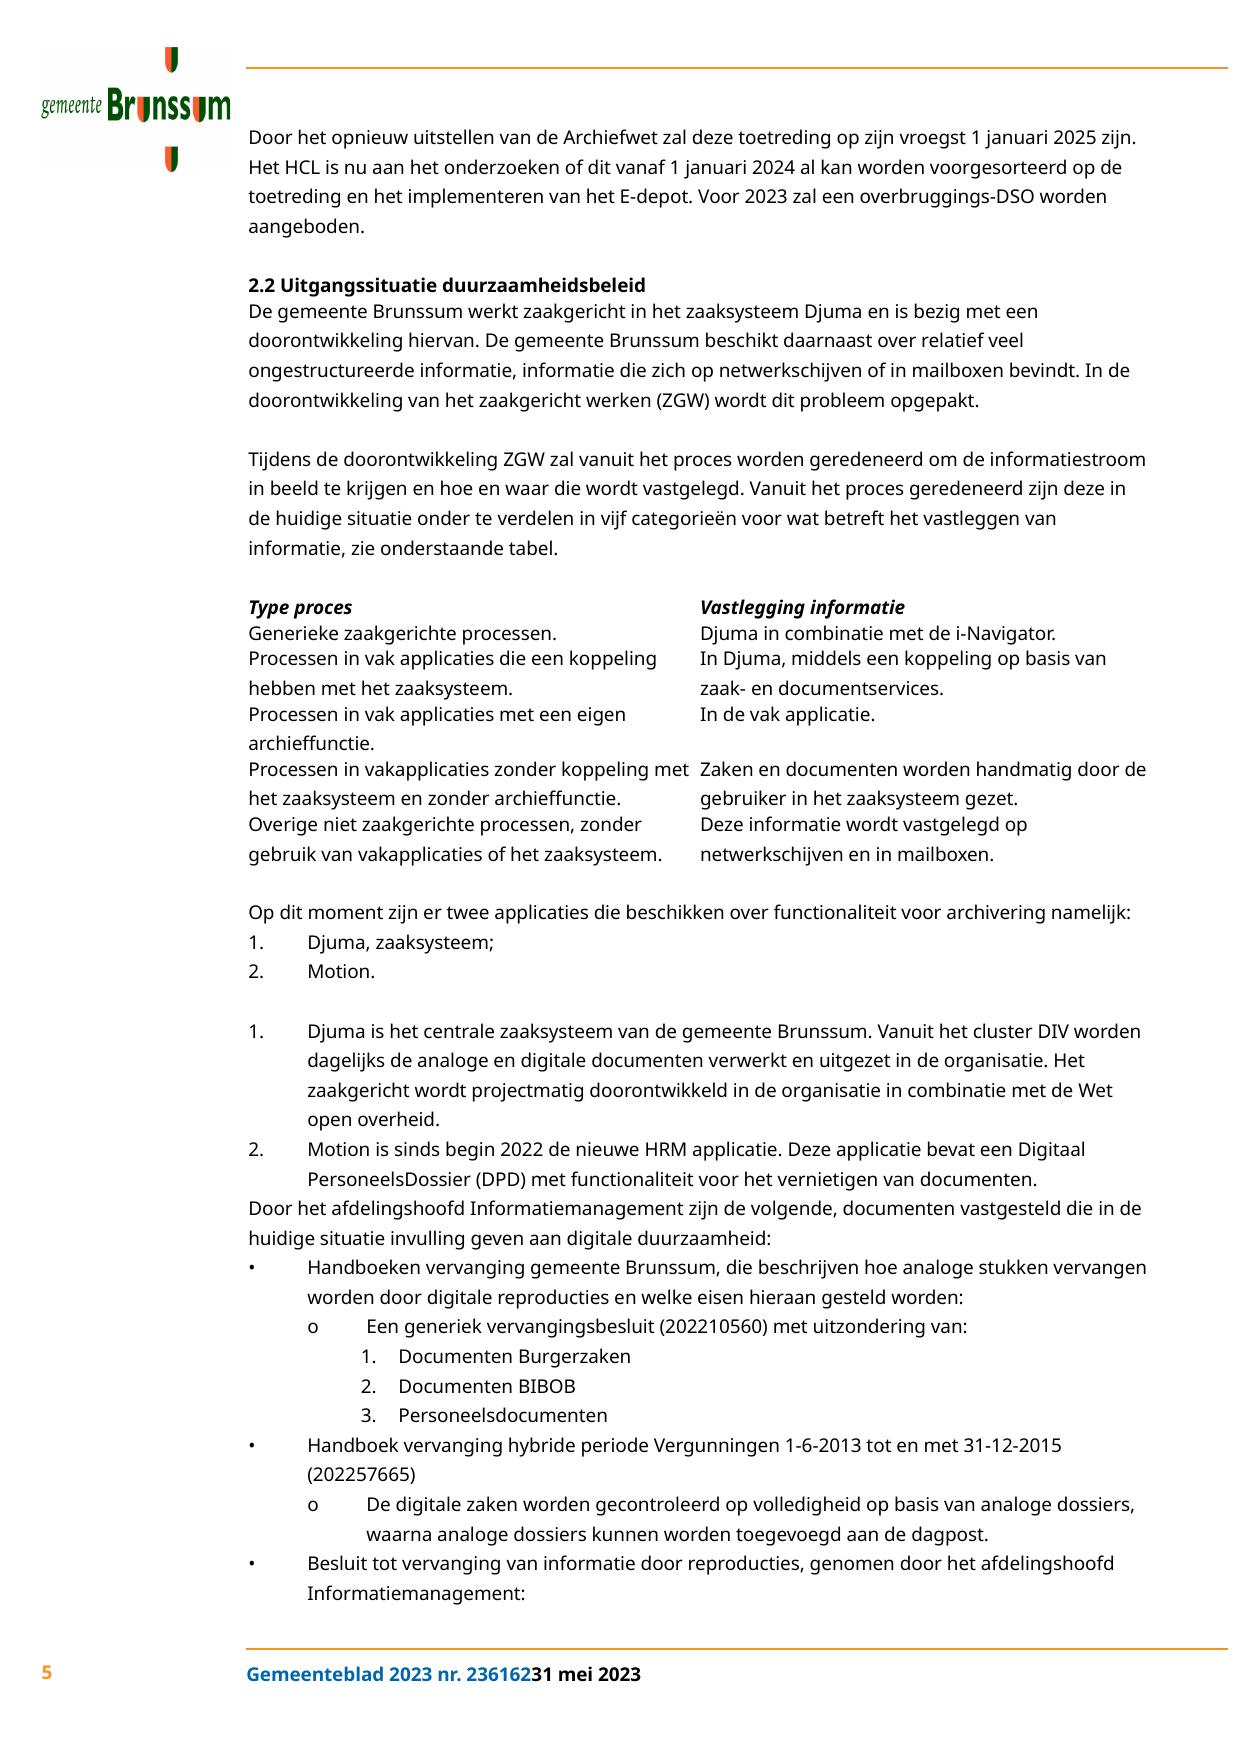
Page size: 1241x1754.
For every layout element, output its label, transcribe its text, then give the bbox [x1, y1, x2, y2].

list Handboek vervanging hybride periode Vergunningen 1-6-2013 tot en met 31-12-2015 (202257665) [248, 1432, 1152, 1487]
text 2.2 Uitgangssituatie duurzaamheidsbeleid [248, 272, 1152, 298]
list Handboeken vervanging gemeente Brunssum, die beschrijven hoe analoge stukken vervangen worden door digitale reproducties en welke eisen hieraan gesteld worden: [248, 1254, 1152, 1310]
list Motion is sinds begin 2022 de nieuwe HRM applicatie. Deze applicatie bevat een Digitaal PersoneelsDossier (DPD) met functionaliteit voor het vernietigen van documenten. [248, 1136, 1152, 1191]
table_cell Generieke zaakgerichte processen. [248, 620, 700, 645]
table_cell In Djuma, middels een koppeling op basis van zaak- en documentservices. [700, 645, 1152, 701]
table_cell In de vak applicatie. [700, 701, 1152, 756]
text Op dit moment zijn er twee applicaties die beschikken over functionaliteit voor archivering namelijk: [248, 899, 1152, 925]
table_header Type proces [248, 594, 700, 620]
list Motion. [248, 959, 1152, 984]
list Documenten BIBOB [361, 1373, 1152, 1398]
picture [41, 47, 231, 172]
list De digitale zaken worden gecontroleerd op volledigheid op basis van analoge dossiers, waarna analoge dossiers kunnen worden toegevoegd aan de dagpost. [307, 1491, 1152, 1546]
text De gemeente Brunssum werkt zaakgericht in het zaaksysteem Djuma en is bezig met een doorontwikkeling hiervan. De gemeente Brunssum beschikt daarnaast over relatief veel ongestructureerde informatie, informatie die zich op netwerkschijven of in mailboxen bevindt. In de doorontwikkeling van het zaakgericht werken (ZGW) wordt dit probleem opgepakt. [248, 298, 1152, 412]
table_cell Processen in vakapplicaties zonder koppeling met het zaaksysteem en zonder archieffunctie. [248, 756, 700, 811]
list Een generiek vervangingsbesluit (202210560) met uitzondering van: [307, 1314, 1152, 1339]
table_cell Processen in vak applicaties die een koppeling hebben met het zaaksysteem. [248, 645, 700, 701]
table_cell Djuma in combinatie met de i-Navigator. [700, 620, 1152, 645]
table_cell Deze informatie wordt vastgelegd op netwerkschijven en in mailboxen. [700, 811, 1152, 867]
list Documenten Burgerzaken [361, 1343, 1152, 1369]
table_cell Overige niet zaakgerichte processen, zonder gebruik van vakapplicaties of het zaaksysteem. [248, 811, 700, 867]
table_header Vastlegging informatie [700, 594, 1152, 620]
text Door het afdelingshoofd Informatiemanagement zijn de volgende, documenten vastgesteld die in de huidige situatie invulling geven aan digitale duurzaamheid: [248, 1195, 1152, 1251]
text Tijdens de doorontwikkeling ZGW zal vanuit het proces worden geredeneerd om de informatiestroom in beeld te krijgen en hoe en waar die wordt vastgelegd. Vanuit het proces geredeneerd zijn deze in de huidige situatie onder te verdelen in vijf categorieën voor wat betreft het vastleggen van informatie, zie onderstaande tabel. [248, 446, 1152, 560]
table_cell Processen in vak applicaties met een eigen archieffunctie. [248, 701, 700, 756]
list Djuma, zaaksysteem; [248, 929, 1152, 955]
list Besluit tot vervanging van informatie door reproducties, genomen door het afdelingshoofd Informatiemanagement: [248, 1550, 1152, 1606]
list Djuma is het centrale zaaksysteem van de gemeente Brunssum. Vanuit het cluster DIV worden dagelijks de analoge en digitale documenten verwerkt en uitgezet in de organisatie. Het zaakgericht wordt projectmatig doorontwikkeld in de organisatie in combinatie met de Wet open overheid. [248, 1018, 1152, 1132]
list Personeelsdocumenten [361, 1402, 1152, 1428]
text Door het opnieuw uitstellen van de Archiefwet zal deze toetreding op zijn vroegst 1 januari 2025 zijn. Het HCL is nu aan het onderzoeken of dit vanaf 1 januari 2024 al kan worden voorgesorteerd op de toetreding en het implementeren van het E-depot. Voor 2023 zal een overbruggings-DSO worden aangeboden. [248, 124, 1152, 239]
table_cell Zaken en documenten worden handmatig door de gebruiker in het zaaksysteem gezet. [700, 756, 1152, 811]
